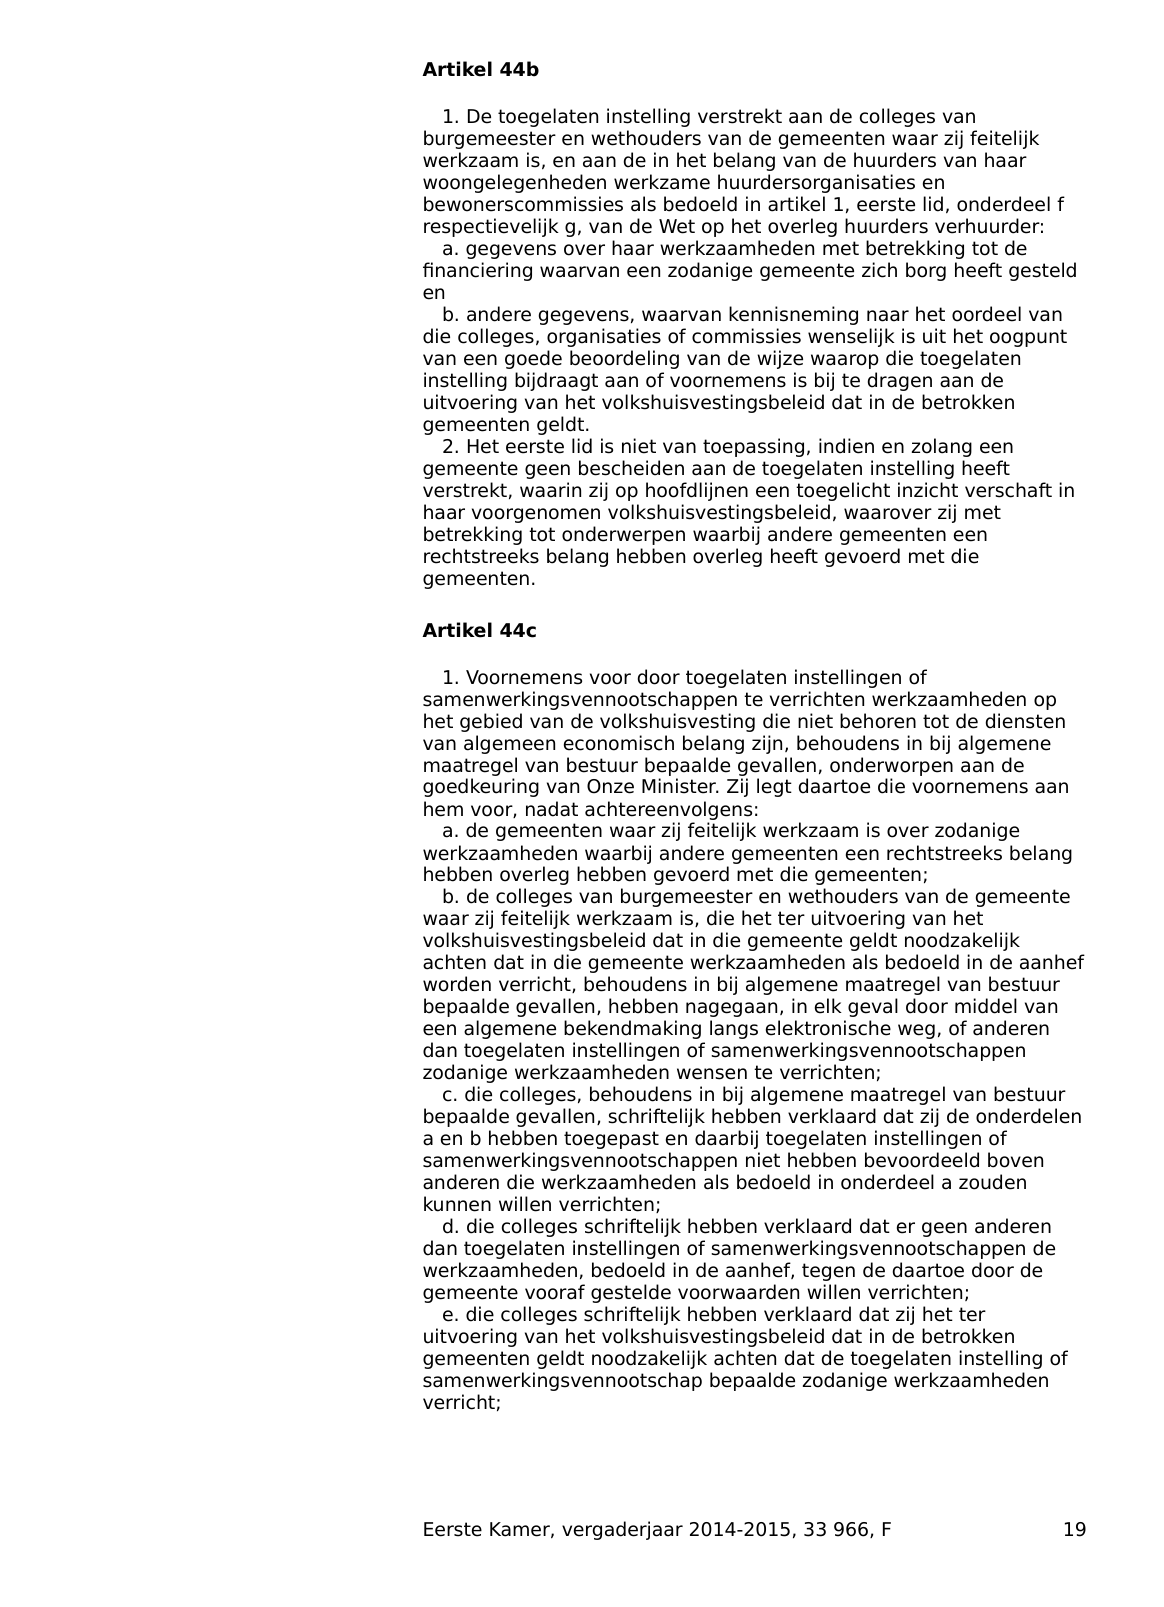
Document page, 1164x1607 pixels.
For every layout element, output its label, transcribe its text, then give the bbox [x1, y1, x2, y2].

text c. die colleges, behoudens in bij algemene maatregel van bestuur bepaalde gevallen, schriftelijk hebben verklaard dat zij de onderdelen a en b hebben toegepast en daarbij toegelaten instellingen of samenwerkingsvennootschappen niet hebben bevoordeeld boven anderen die werkzaamheden als bedoeld in onderdeel a zouden kunnen willen verrichten; [422, 1084, 1087, 1216]
text 1. Voornemens voor door toegelaten instellingen of samenwerkingsvennootschappen te verrichten werkzaamheden op het gebied van de volkshuisvesting die niet behoren tot de diensten van algemeen economisch belang zijn, behoudens in bij algemene maatregel van bestuur bepaalde gevallen, onderworpen aan de goedkeuring van Onze Minister. Zij legt daartoe die voornemens aan hem voor, nadat achtereenvolgens: [422, 667, 1087, 820]
text 2. Het eerste lid is niet van toepassing, indien en zolang een gemeente geen bescheiden aan de toegelaten instelling heeft verstrekt, waarin zij op hoofdlijnen een toegelicht inzicht verschaft in haar voorgenomen volkshuisvestingsbeleid, waarover zij met betrekking tot onderwerpen waarbij andere gemeenten een rechtstreeks belang hebben overleg heeft gevoerd met die gemeenten. [422, 436, 1087, 589]
text a. gegevens over haar werkzaamheden met betrekking tot de financiering waarvan een zodanige gemeente zich borg heeft gesteld en [422, 238, 1087, 304]
subtitle Artikel 44b [422, 59, 1087, 81]
text 1. De toegelaten instelling verstrekt aan de colleges van burgemeester en wethouders van de gemeenten waar zij feitelijk werkzaam is, en aan de in het belang van de huurders van haar woongelegenheden werkzame huurdersorganisaties en bewonerscommissies als bedoeld in artikel 1, eerste lid, onderdeel f respectievelijk g, van de Wet op het overleg huurders verhuurder: [422, 106, 1087, 238]
text d. die colleges schriftelijk hebben verklaard dat er geen anderen dan toegelaten instellingen of samenwerkingsvennootschappen de werkzaamheden, bedoeld in de aanhef, tegen de daartoe door de gemeente vooraf gestelde voorwaarden willen verrichten; [422, 1216, 1087, 1304]
subtitle Artikel 44c [422, 619, 1087, 642]
text b. de colleges van burgemeester en wethouders van de gemeente waar zij feitelijk werkzaam is, die het ter uitvoering van het volkshuisvestingsbeleid dat in die gemeente geldt noodzakelijk achten dat in die gemeente werkzaamheden als bedoeld in de aanhef worden verricht, behoudens in bij algemene maatregel van bestuur bepaalde gevallen, hebben nagegaan, in elk geval door middel van een algemene bekendmaking langs elektronische weg, of anderen dan toegelaten instellingen of samenwerkingsvennootschappen zodanige werkzaamheden wensen te verrichten; [422, 886, 1087, 1084]
text e. die colleges schriftelijk hebben verklaard dat zij het ter uitvoering van het volkshuisvestingsbeleid dat in de betrokken gemeenten geldt noodzakelijk achten dat de toegelaten instelling of samenwerkingsvennootschap bepaalde zodanige werkzaamheden verricht; [422, 1304, 1087, 1414]
text b. andere gegevens, waarvan kennisneming naar het oordeel van die colleges, organisaties of commissies wenselijk is uit het oogpunt van een goede beoordeling van de wijze waarop die toegelaten instelling bijdraagt aan of voornemens is bij te dragen aan de uitvoering van het volkshuisvestingsbeleid dat in de betrokken gemeenten geldt. [422, 304, 1087, 436]
text a. de gemeenten waar zij feitelijk werkzaam is over zodanige werkzaamheden waarbij andere gemeenten een rechtstreeks belang hebben overleg hebben gevoerd met die gemeenten; [422, 820, 1087, 886]
